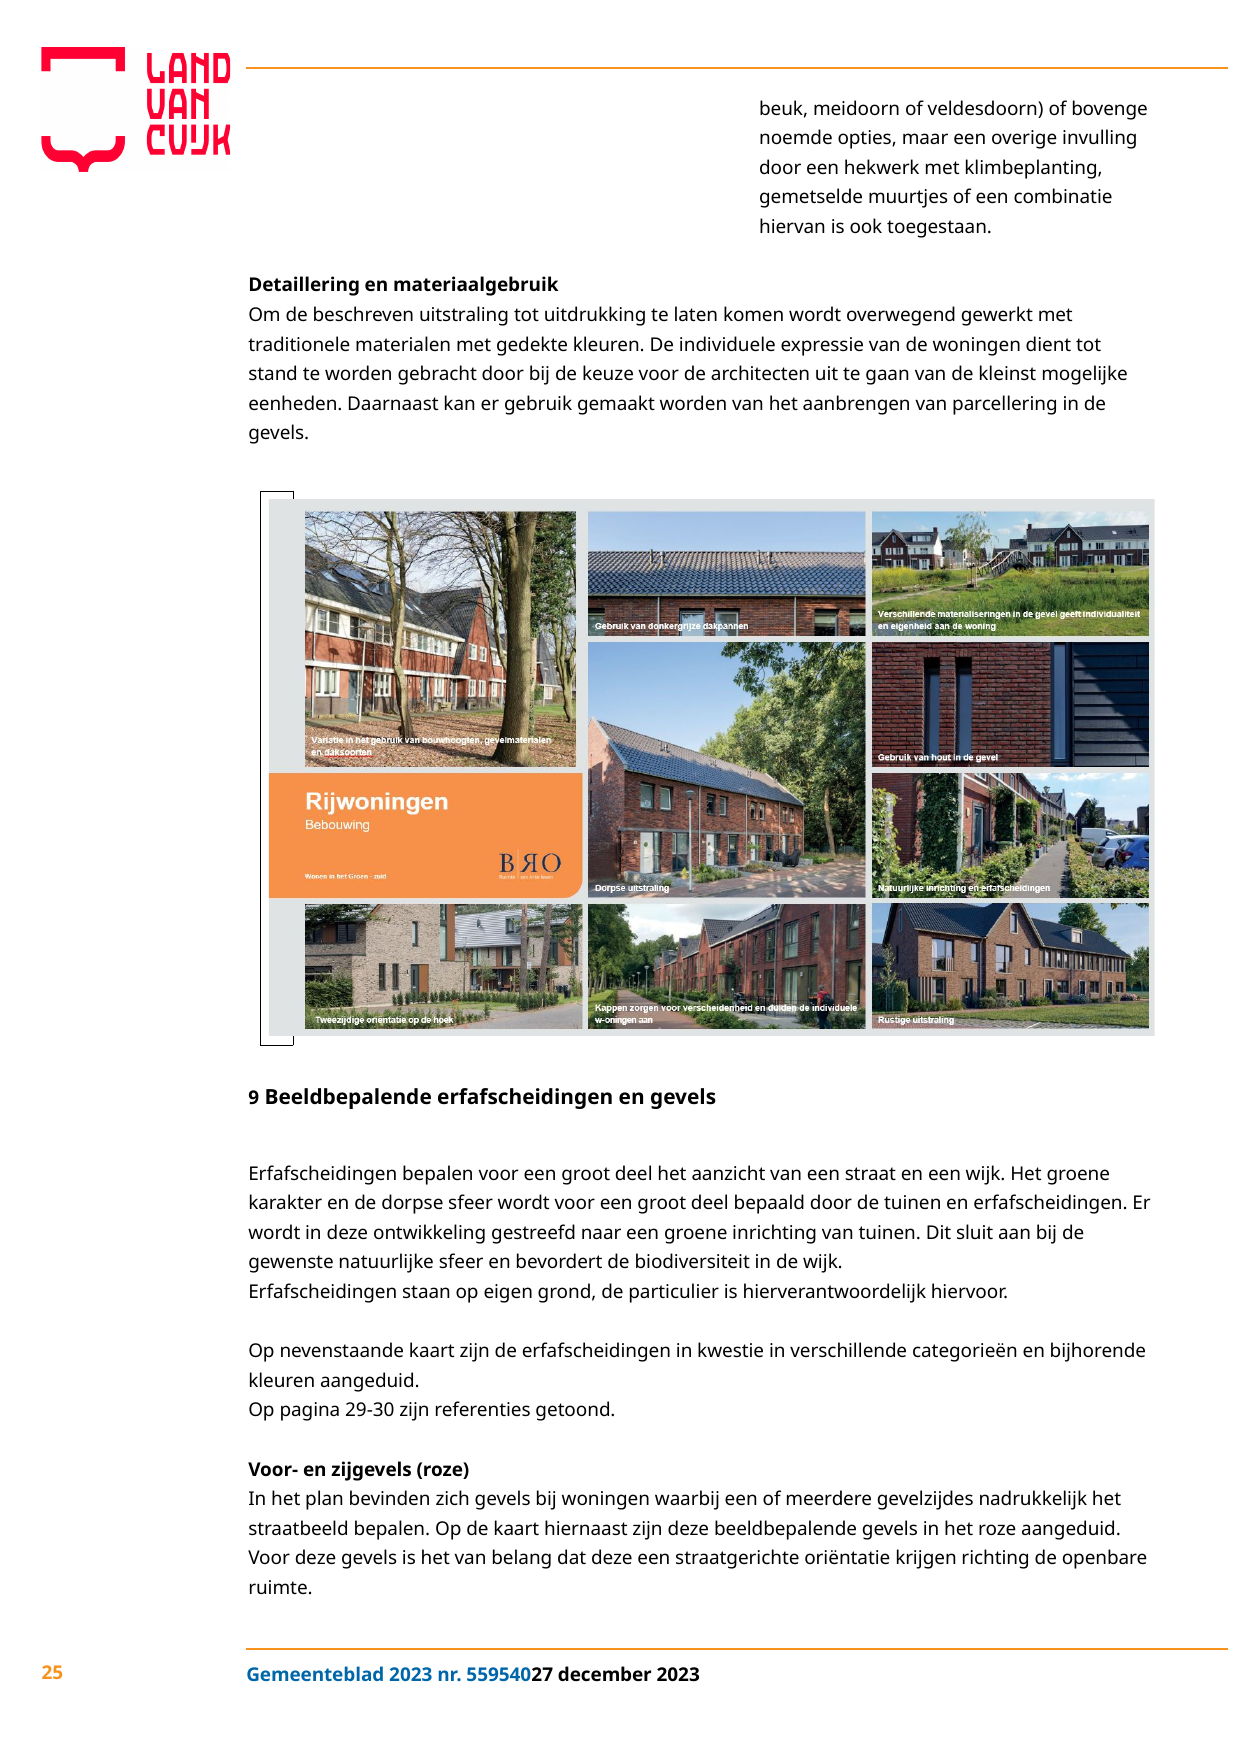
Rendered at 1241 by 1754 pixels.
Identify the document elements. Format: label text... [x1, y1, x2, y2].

table_cell beuk, meidoorn of veldesdoorn) of bovengenoemde opties, maar een overige invulling door een hekwerk met klimbeplanting, gemetselde muurtjes of een combinatie hiervan is ook toegestaan. [700, 95, 1152, 239]
picture [268, 499, 1155, 1036]
text Op pagina 29-30 zijn referenties getoond. [248, 1397, 1152, 1422]
text In het plan bevinden zich gevels bij woningen waarbij een of meerdere gevelzijdes nadrukkelijk het straatbeeld bepalen. Op de kaart hiernaast zijn deze beeldbepalende gevels in het roze aangeduid. Voor deze gevels is het van belang dat deze een straatgerichte oriëntatie krijgen richting de openbare ruimte. [248, 1485, 1152, 1600]
picture [41, 47, 231, 172]
text Op nevenstaande kaart zijn de erfafscheidingen in kwestie in verschillende categorieën en bijhorende kleuren aangeduid. [248, 1337, 1152, 1393]
text Erfafscheidingen bepalen voor een groot deel het aanzicht van een straat en een wijk. Het groene karakter en de dorpse sfeer wordt voor een groot deel bepaald door de tuinen en erfafscheidingen. Er wordt in deze ontwikkeling gestreefd naar een groene inrichting van tuinen. Dit sluit aan bij de gewenste natuurlijke sfeer en bevordert de biodiversiteit in de wijk. [248, 1160, 1152, 1274]
text Detaillering en materiaalgebruik [248, 272, 1152, 297]
table_cell [248, 95, 700, 239]
text Voor- en zijgevels (roze) [248, 1456, 1152, 1481]
text 9 Beeldbepalende erfafscheidingen en gevels [248, 1082, 1152, 1111]
text Om de beschreven uitstraling tot uitdrukking te laten komen wordt overwegend gewerkt met traditionele materialen met gedekte kleuren. De individuele expressie van de woningen dient tot stand te worden gebracht door bij de keuze voor de architecten uit te gaan van de kleinst mogelijke eenheden. Daarnaast kan er gebruik gemaakt worden van het aanbrengen van parcellering in de gevels. [248, 301, 1152, 445]
text Erfafscheidingen staan op eigen grond, de particulier is hierverantwoordelijk hiervoor. [248, 1278, 1152, 1304]
